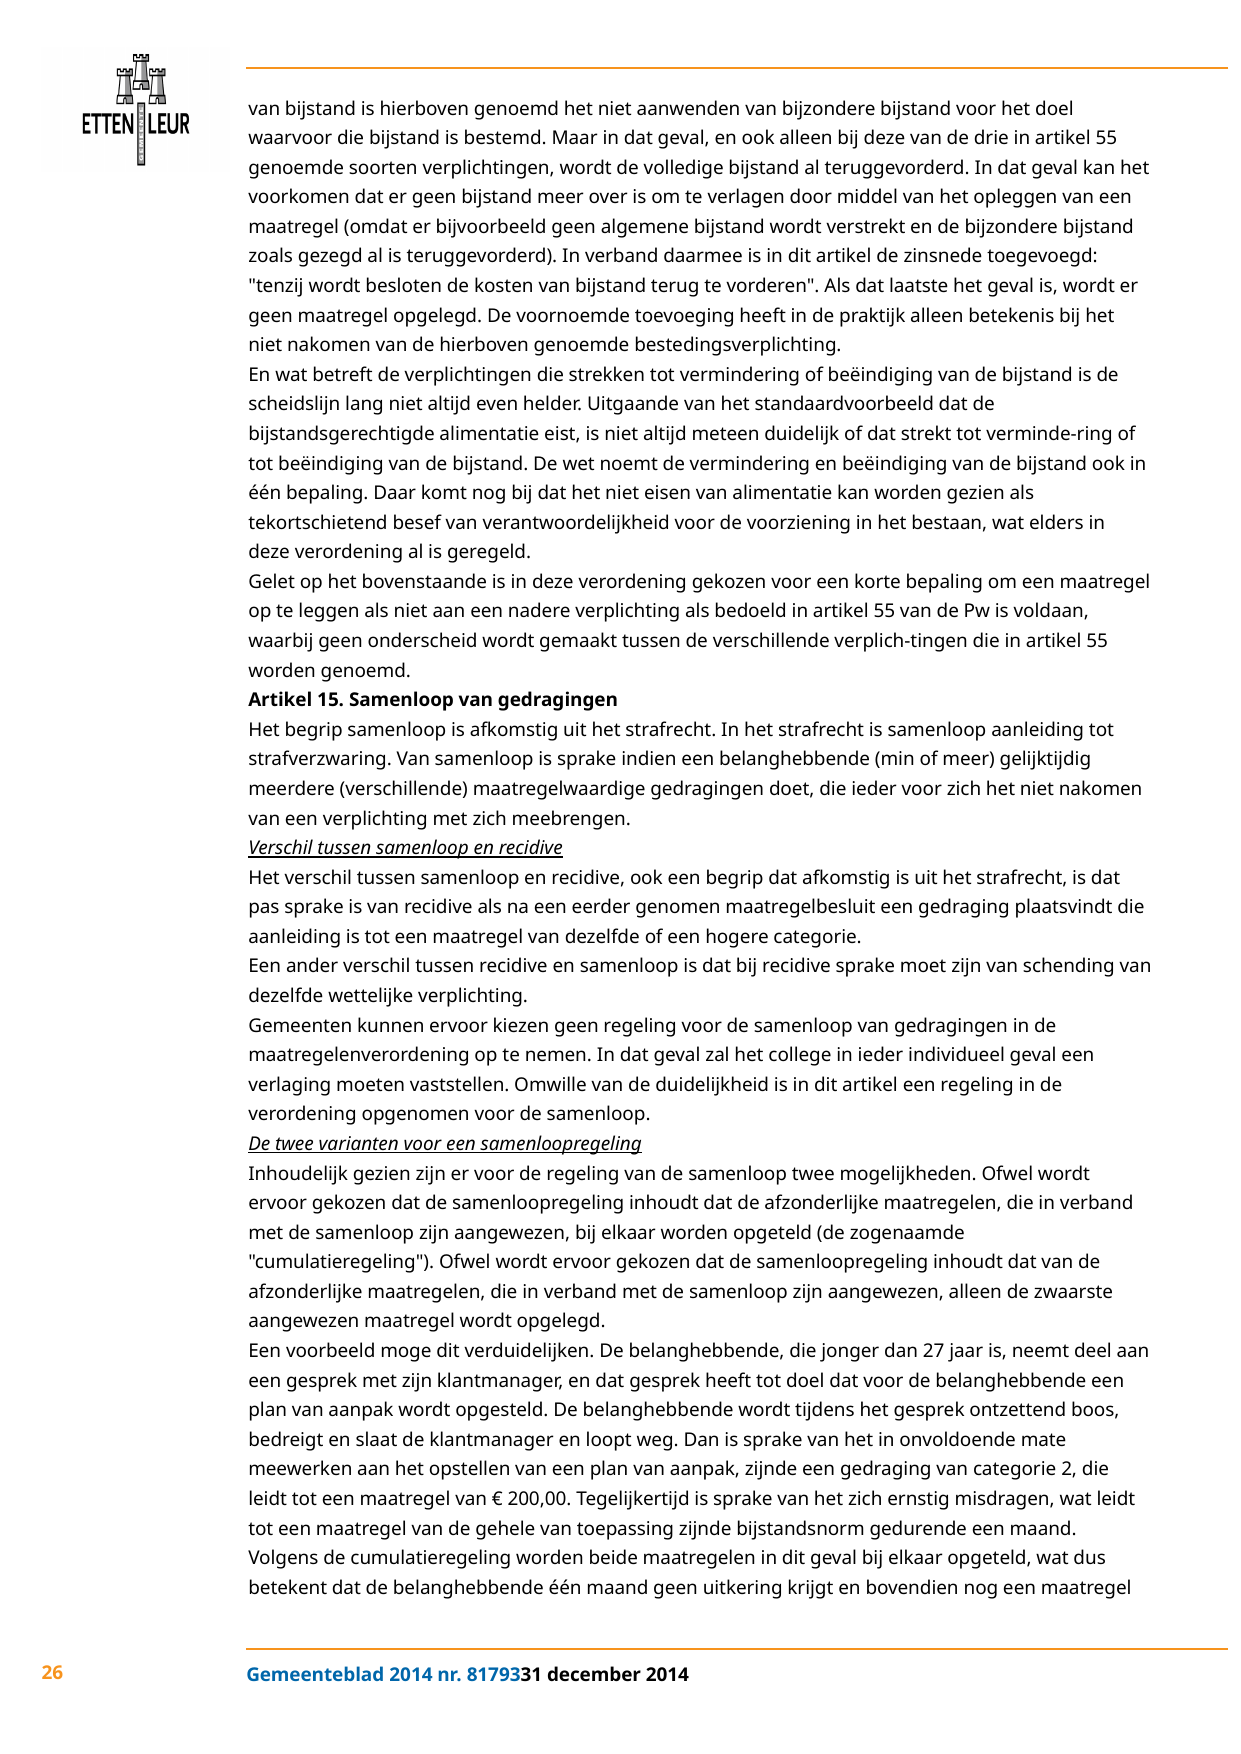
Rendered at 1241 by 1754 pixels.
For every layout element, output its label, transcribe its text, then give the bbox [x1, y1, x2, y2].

text Het begrip samenloop is afkomstig uit het strafrecht. In het strafrecht is samenloop aanleiding tot strafverzwaring. Van samenloop is sprake indien een belanghebbende (min of meer) gelijktijdig meerdere (verschillende) maatregelwaardige gedragingen doet, die ieder voor zich het niet nakomen van een verplichting met zich meebrengen. [248, 716, 1152, 831]
text Verschil tussen samenloop en recidive [248, 834, 1152, 860]
text Gemeenten kunnen ervoor kiezen geen regeling voor de samenloop van gedragingen in de maatregelenverordening op te nemen. In dat geval zal het college in ieder individueel geval een verlaging moeten vaststellen. Omwille van de duidelijkheid is in dit artikel een regeling in de verordening opgenomen voor de samenloop. [248, 1012, 1152, 1126]
text van bijstand is hierboven genoemd het niet aanwenden van bijzondere bijstand voor het doel waarvoor die bijstand is bestemd. Maar in dat geval, en ook alleen bij deze van de drie in artikel 55 genoemde soorten verplichtingen, wordt de volledige bijstand al teruggevorderd. In dat geval kan het voorkomen dat er geen bijstand meer over is om te verlagen door middel van het opleggen van een maatregel (omdat er bijvoorbeeld geen algemene bijstand wordt verstrekt en de bijzondere bijstand zoals gezegd al is teruggevorderd). In verband daarmee is in dit artikel de zinsnede toegevoegd: "tenzij wordt besloten de kosten van bijstand terug te vorderen". Als dat laatste het geval is, wordt er geen maatregel opgelegd. De voornoemde toevoeging heeft in de praktijk alleen betekenis bij het niet nakomen van de hierboven genoemde bestedingsverplichting. [248, 95, 1152, 357]
text Het verschil tussen samenloop en recidive, ook een begrip dat afkomstig is uit het strafrecht, is dat pas sprake is van recidive als na een eerder genomen maatregelbesluit een gedraging plaatsvindt die aanleiding is tot een maatregel van dezelfde of een hogere categorie. [248, 864, 1152, 949]
text En wat betreft de verplichtingen die strekken tot vermindering of beëindiging van de bijstand is de scheidslijn lang niet altijd even helder. Uitgaande van het standaardvoorbeeld dat de bijstandsgerechtigde alimentatie eist, is niet altijd meteen duidelijk of dat strekt tot verminde-ring of tot beëindiging van de bijstand. De wet noemt de vermindering en beëindiging van de bijstand ook in één bepaling. Daar komt nog bij dat het niet eisen van alimentatie kan worden gezien als tekortschietend besef van verantwoordelijkheid voor de voorziening in het bestaan, wat elders in deze verordening al is geregeld. [248, 361, 1152, 564]
text Artikel 15. Samenloop van gedragingen [248, 686, 1152, 712]
text Inhoudelijk gezien zijn er voor de regeling van de samenloop twee mogelijkheden. Ofwel wordt ervoor gekozen dat de samenloopregeling inhoudt dat de afzonderlijke maatregelen, die in verband met de samenloop zijn aangewezen, bij elkaar worden opgeteld (de zogenaamde "cumulatieregeling"). Ofwel wordt ervoor gekozen dat de samenloopregeling inhoudt dat van de afzonderlijke maatregelen, die in verband met de samenloop zijn aangewezen, alleen de zwaarste aangewezen maatregel wordt opgelegd. [248, 1160, 1152, 1333]
text Een voorbeeld moge dit verduidelijken. De belanghebbende, die jonger dan 27 jaar is, neemt deel aan een gesprek met zijn klantmanager, en dat gesprek heeft tot doel dat voor de belanghebbende een plan van aanpak wordt opgesteld. De belanghebbende wordt tijdens het gesprek ontzettend boos, bedreigt en slaat de klantmanager en loopt weg. Dan is sprake van het in onvoldoende mate meewerken aan het opstellen van een plan van aanpak, zijnde een gedraging van categorie 2, die leidt tot een maatregel van € 200,00. Tegelijkertijd is sprake van het zich ernstig misdragen, wat leidt tot een maatregel van de gehele van toepassing zijnde bijstandsnorm gedurende een maand. Volgens de cumulatieregeling worden beide maatregelen in dit geval bij elkaar opgeteld, wat dus betekent dat de belanghebbende één maand geen uitkering krijgt en bovendien nog een maatregel [248, 1337, 1152, 1600]
text Een ander verschil tussen recidive en samenloop is dat bij recidive sprake moet zijn van schending van dezelfde wettelijke verplichting. [248, 953, 1152, 1008]
picture [41, 47, 231, 172]
text De twee varianten voor een samenloopregeling [248, 1130, 1152, 1156]
text Gelet op het bovenstaande is in deze verordening gekozen voor een korte bepaling om een maatregel op te leggen als niet aan een nadere verplichting als bedoeld in artikel 55 van de Pw is voldaan, waarbij geen onderscheid wordt gemaakt tussen de verschillende verplich-tingen die in artikel 55 worden genoemd. [248, 568, 1152, 683]
